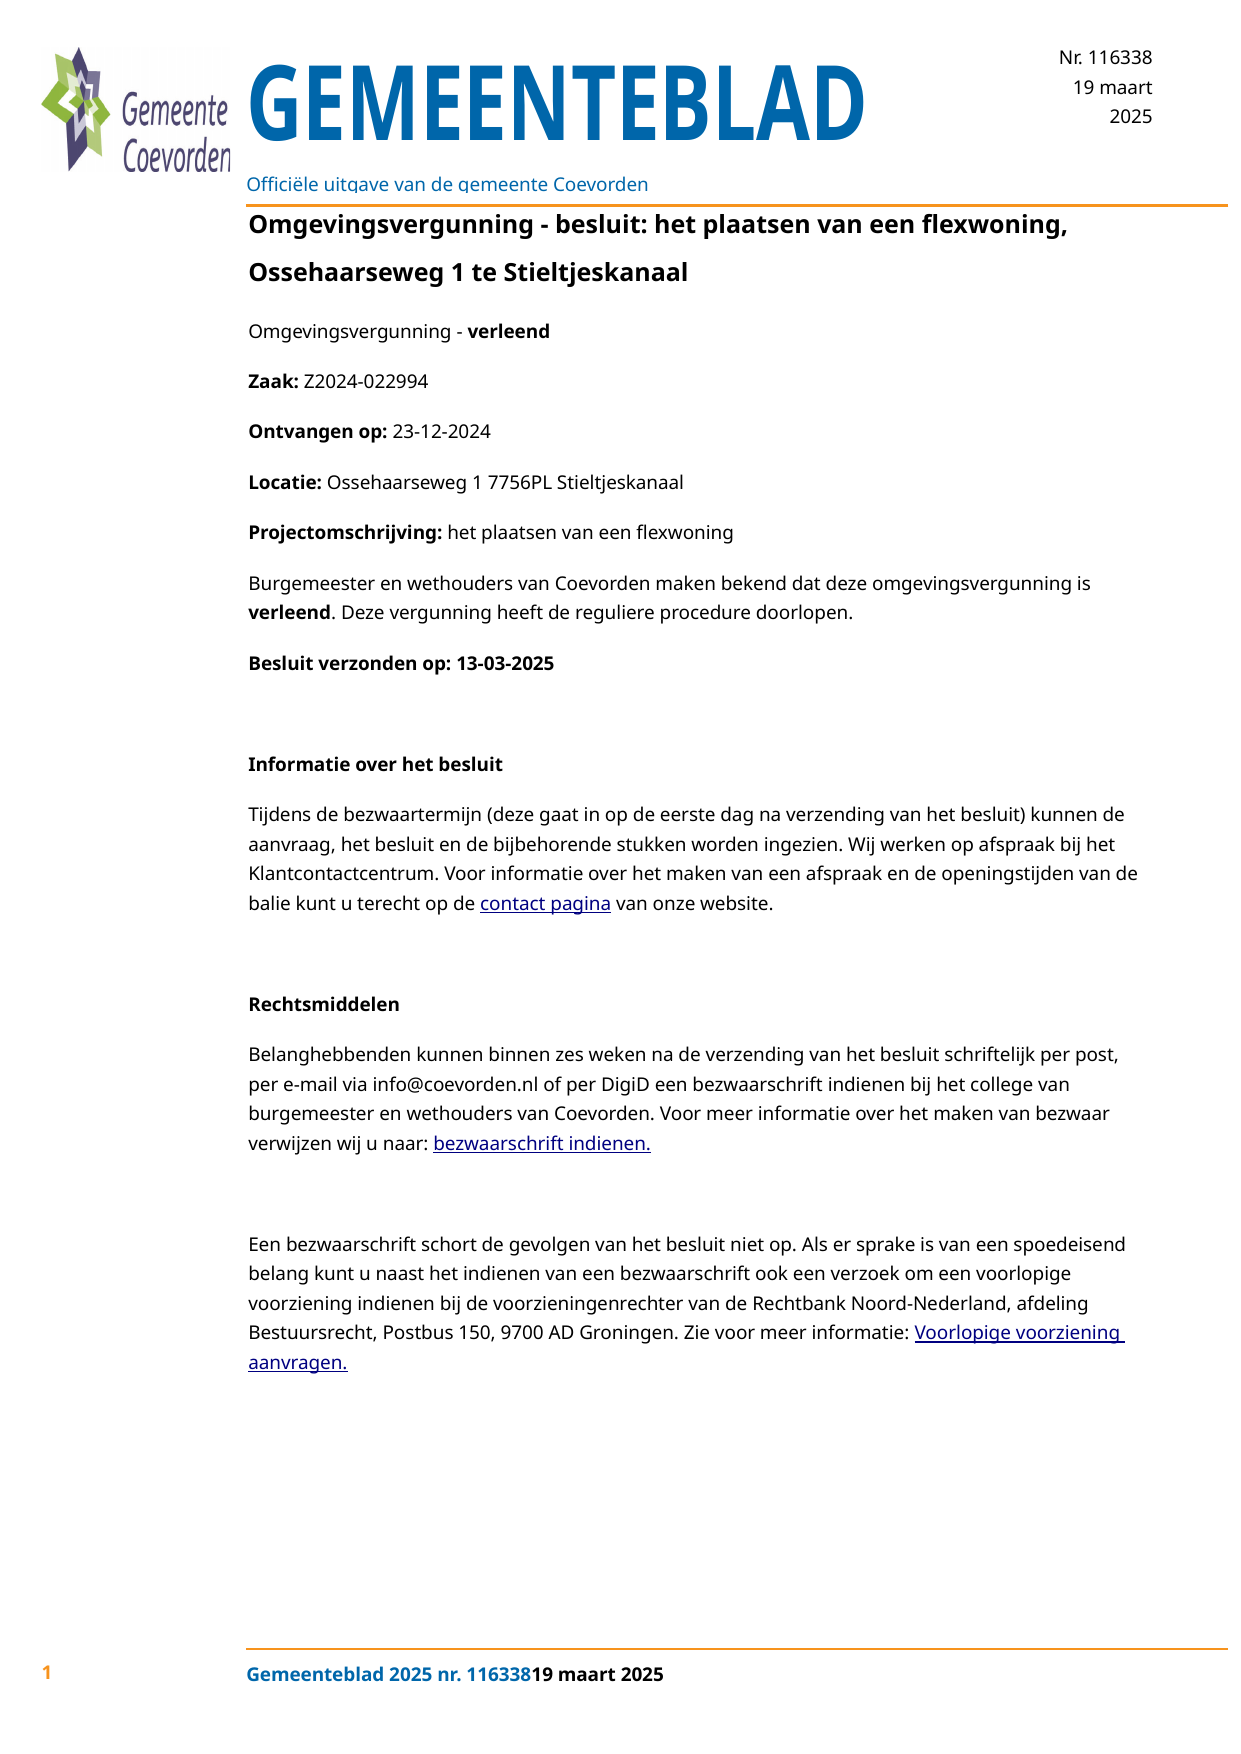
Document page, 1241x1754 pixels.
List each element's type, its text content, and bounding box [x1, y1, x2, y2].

text Informatie over het besluit [248, 751, 1152, 777]
text Zaak: Z2024-022994 [248, 368, 1152, 394]
text Omgevingsvergunning - besluit: het plaatsen van een flexwoning, Ossehaarseweg 1 te Stieltjeskanaal [248, 207, 1152, 288]
text Tijdens de bezwaartermijn (deze gaat in op de eerste dag na verzending van het besluit) kunnen de aanvraag, het besluit en de bijbehorende stukken worden ingezien. Wij werken op afspraak bij het Klantcontactcentrum. Voor informatie over het maken van een afspraak en de openingstijden van de balie kunt u terecht op de contact pagina van onze website. [248, 801, 1152, 916]
text Besluit verzonden op: 13-03-2025 [248, 650, 1152, 676]
text Rechtsmiddelen [248, 991, 1152, 1017]
text Locatie: Ossehaarseweg 1 7756PL Stieltjeskanaal [248, 469, 1152, 495]
text Belanghebbenden kunnen binnen zes weken na de verzending van het besluit schriftelijk per post, per e-mail via info@coevorden.nl of per DigiD een bezwaarschrift indienen bij het college van burgemeester en wethouders van Coevorden. Voor meer informatie over het maken van bezwaar verwijzen wij u naar: bezwaarschrift indienen. [248, 1041, 1152, 1156]
text Omgevingsvergunning - verleend [248, 318, 1152, 344]
text Burgemeester en wethouders van Coevorden maken bekend dat deze omgevingsvergunning is verleend. Deze vergunning heeft de reguliere procedure doorlopen. [248, 570, 1152, 625]
picture [41, 47, 231, 172]
text Een bezwaarschrift schort de gevolgen van het besluit niet op. Als er sprake is van een spoedeisend belang kunt u naast het indienen van een bezwaarschrift ook een verzoek om een voorlopige voorziening indienen bij de voorzieningenrechter van de Rechtbank Noord-Nederland, afdeling Bestuursrecht, Postbus 150, 9700 AD Groningen. Zie voor meer informatie: Voorlopige voorziening aanvragen. [248, 1231, 1152, 1375]
text Projectomschrijving: het plaatsen van een flexwoning [248, 519, 1152, 545]
text Ontvangen op: 23-12-2024 [248, 419, 1152, 444]
